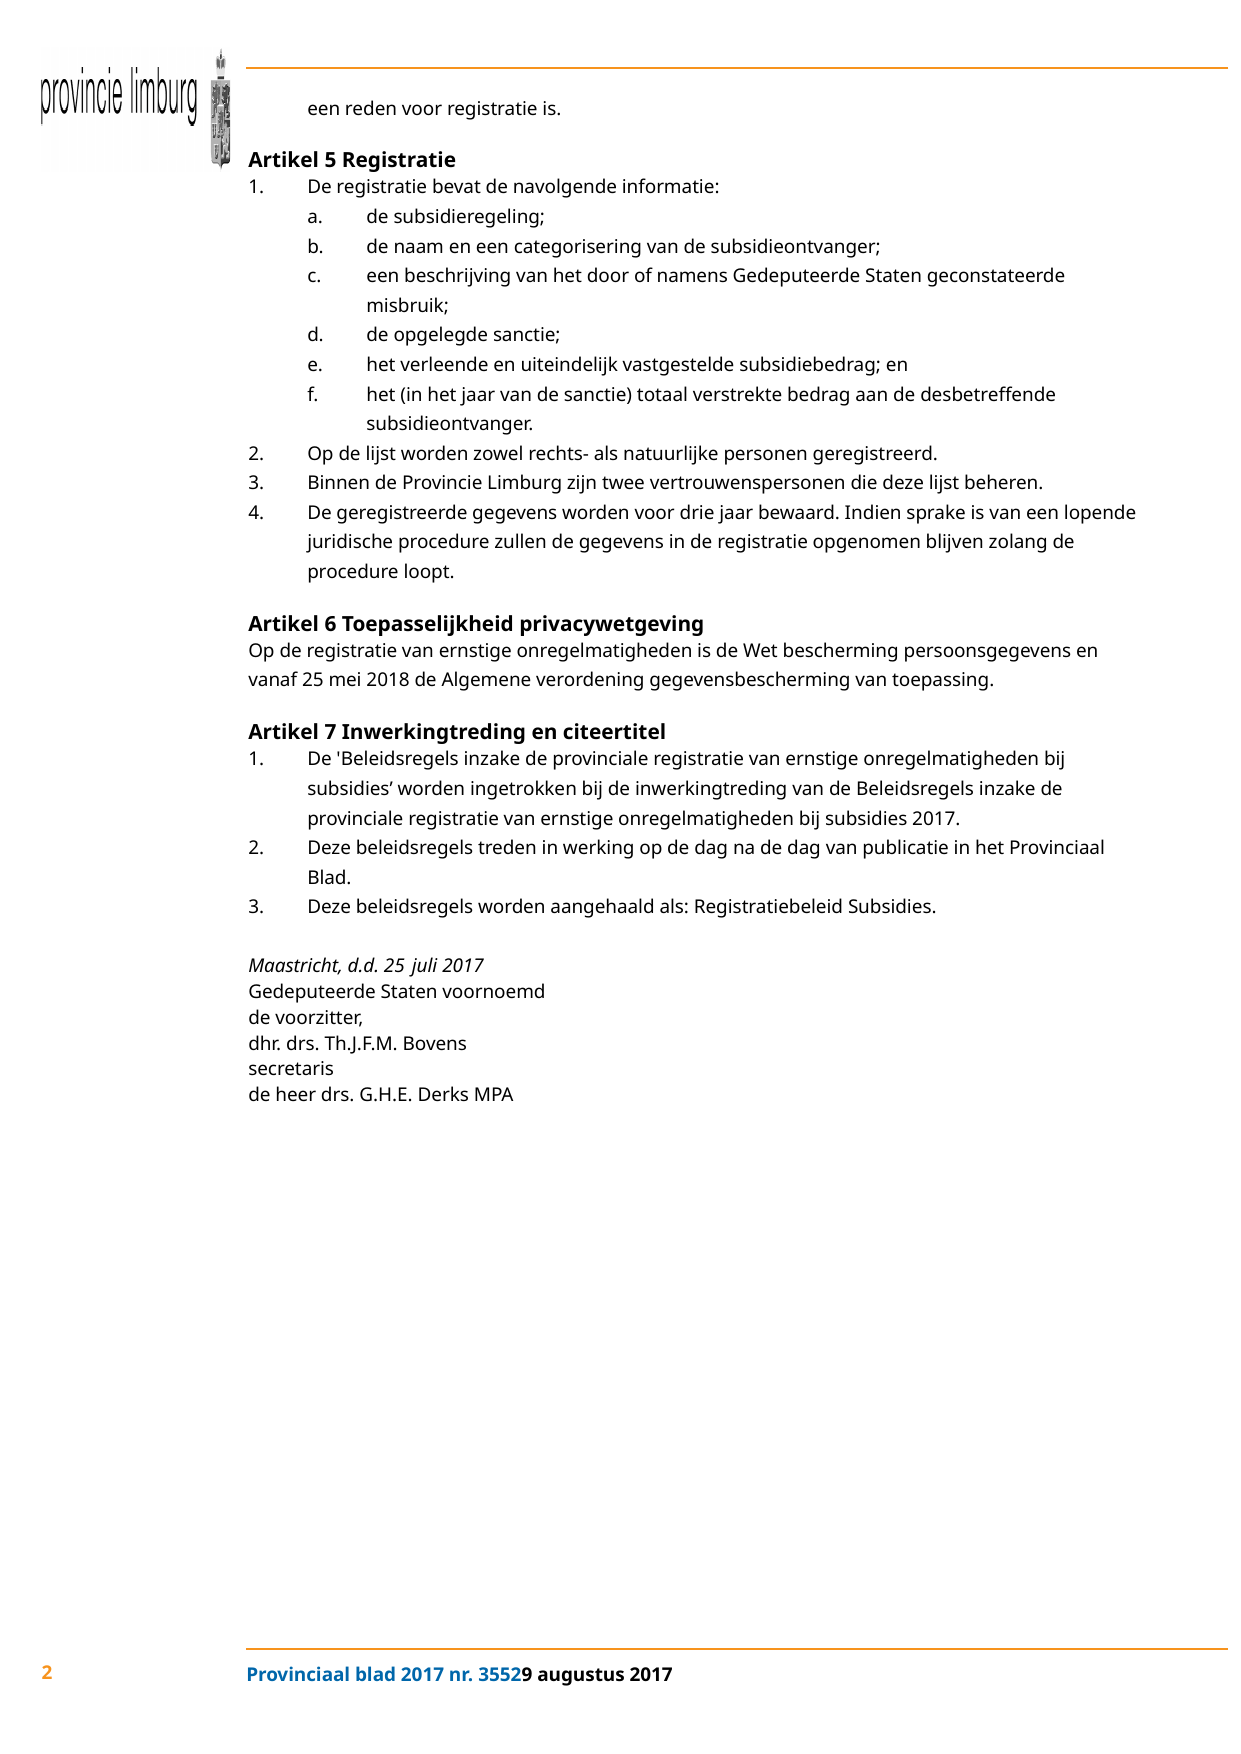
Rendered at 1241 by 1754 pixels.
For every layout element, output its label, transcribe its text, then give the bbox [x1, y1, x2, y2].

text Op de registratie van ernstige onregelmatigheden is de Wet bescherming persoonsgegevens en vanaf 25 mei 2018 de Algemene verordening gegevensbescherming van toepassing. [248, 637, 1152, 692]
text Artikel 6 Toepasselijkheid privacywetgeving [248, 609, 1152, 637]
list een reden voor registratie is. [248, 95, 1152, 121]
list de subsidieregeling; [307, 203, 1152, 229]
text Gedeputeerde Staten voornoemd [248, 978, 1152, 1004]
list Deze beleidsregels treden in werking op de dag na de dag van publicatie in het Provinciaal Blad. [248, 834, 1152, 889]
text Artikel 5 Registratie [248, 145, 1152, 174]
list Binnen de Provincie Limburg zijn twee vertrouwenspersonen die deze lijst beheren. [248, 469, 1152, 495]
list De registratie bevat de navolgende informatie: [248, 174, 1152, 199]
list de naam en een categorisering van de subsidieontvanger; [307, 233, 1152, 258]
list Op de lijst worden zowel rechts- als natuurlijke personen geregistreerd. [248, 440, 1152, 466]
text dhr. drs. Th.J.F.M. Bovens [248, 1030, 1152, 1056]
picture [41, 47, 231, 172]
list De 'Beleidsregels inzake de provinciale registratie van ernstige onregelmatigheden bij subsidies’ worden ingetrokken bij de inwerkingtreding van de Beleidsregels inzake de provinciale registratie van ernstige onregelmatigheden bij subsidies 2017. [248, 746, 1152, 830]
list het (in het jaar van de sanctie) totaal verstrekte bedrag aan de desbetreffende subsidieontvanger. [307, 381, 1152, 436]
text Artikel 7 Inwerkingtreding en citeertitel [248, 717, 1152, 746]
list Deze beleidsregels worden aangehaald als: Registratiebeleid Subsidies. [248, 893, 1152, 919]
text Maastricht, d.d. 25 juli 2017 [248, 953, 1152, 978]
text de voorzitter, [248, 1004, 1152, 1030]
list een beschrijving van het door of namens Gedeputeerde Staten geconstateerde misbruik; [307, 262, 1152, 318]
text de heer drs. G.H.E. Derks MPA [248, 1081, 1152, 1107]
list de opgelegde sanctie; [307, 322, 1152, 347]
text secretaris [248, 1056, 1152, 1081]
list De geregistreerde gegevens worden voor drie jaar bewaard. Indien sprake is van een lopende juridische procedure zullen de gegevens in de registratie opgenomen blijven zolang de procedure loopt. [248, 499, 1152, 584]
list het verleende en uiteindelijk vastgestelde subsidiebedrag; en [307, 351, 1152, 377]
